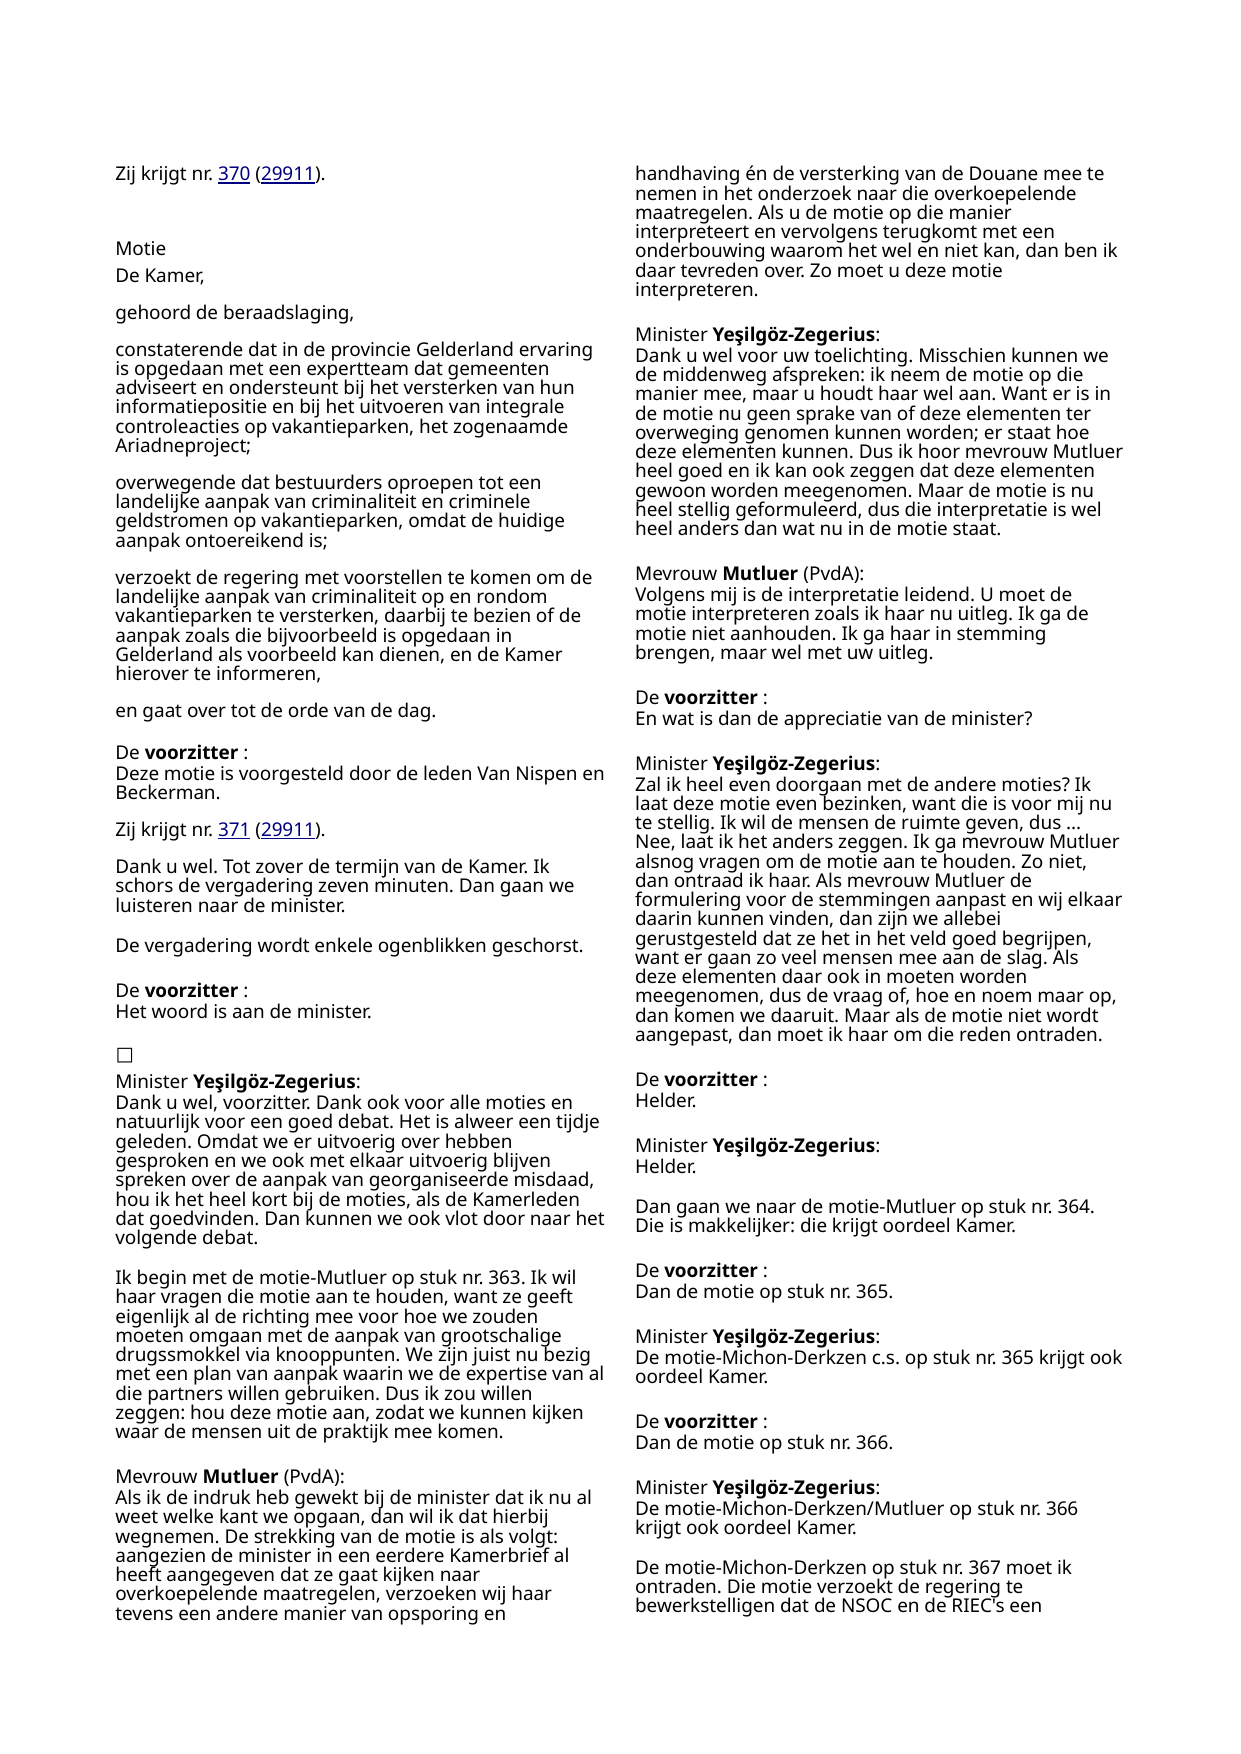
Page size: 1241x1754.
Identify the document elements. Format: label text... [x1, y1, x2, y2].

text Als ik de indruk heb gewekt bij de minister dat ik nu al weet welke kant we opgaan, dan wil ik dat hierbij wegnemen. De strekking van de motie is als volgt: aangezien de minister in een eerdere Kamerbrief al heeft aangegeven dat ze gaat kijken naar overkoepelende maatregelen, verzoeken wij haar tevens een andere manier van opsporing en [115, 1489, 605, 1624]
text Minister Yeşilgöz-Zegerius: [635, 1323, 1125, 1349]
text Dank u wel. Tot zover de termijn van de Kamer. Ik schors de vergadering zeven minuten. Dan gaan we luisteren naar de minister. [115, 858, 605, 916]
text Minister Yeşilgöz-Zegerius: [635, 321, 1125, 347]
text Mevrouw Mutluer (PvdA): [635, 560, 1125, 586]
text En wat is dan de appreciatie van de minister? [635, 710, 1125, 729]
text De voorzitter : [115, 739, 605, 765]
text De motie-Michon-Derkzen op stuk nr. 367 moet ik ontraden. Die motie verzoekt de regering te bewerkstelligen dat de NSOC en de RIEC's een [635, 1559, 1125, 1617]
text verzoekt de regering met voorstellen te komen om de landelijke aanpak van criminaliteit op en rondom vakantieparken te versterken, daarbij te bezien of de aanpak zoals die bijvoorbeeld is opgedaan in Gelderland als voorbeeld kan dienen, en de Kamer hierover te informeren, [115, 569, 605, 684]
text Helder. [635, 1158, 1125, 1177]
text Ik begin met de motie-Mutluer op stuk nr. 363. Ik wil haar vragen die motie aan te houden, want ze geeft eigenlijk al de richting mee voor hoe we zouden moeten omgaan met de aanpak van grootschalige drugssmokkel via knooppunten. We zijn juist nu bezig met een plan van aanpak waarin we de expertise van al die partners willen gebruiken. Dus ik zou willen zeggen: hou deze motie aan, zodat we kunnen kijken waar de mensen uit de praktijk mee komen. [115, 1269, 605, 1442]
text Minister Yeşilgöz-Zegerius: [635, 1474, 1125, 1499]
text Mevrouw Mutluer (PvdA): [115, 1463, 605, 1489]
text Zij krijgt nr. 370 (29911). [115, 165, 605, 184]
text Het woord is aan de minister. [115, 1003, 605, 1022]
text De voorzitter : [635, 684, 1125, 710]
text De voorzitter : [635, 1408, 1125, 1434]
text Dank u wel voor uw toelichting. Misschien kunnen we de middenweg afspreken: ik neem de motie op die manier mee, maar u houdt haar wel aan. Want er is in de motie nu geen sprake van of deze elementen ter overweging genomen kunnen worden; er staat hoe deze elementen kunnen. Dus ik hoor mevrouw Mutluer heel goed en ik kan ook zeggen dat deze elementen gewoon worden meegenomen. Maar de motie is nu heel stellig geformuleerd, dus die interpretatie is wel heel anders dan wat nu in de motie staat. [635, 347, 1125, 539]
text Dan de motie op stuk nr. 366. [635, 1434, 1125, 1453]
text Zal ik heel even doorgaan met de andere moties? Ik laat deze motie even bezinken, want die is voor mij nu te stellig. Ik wil de mensen de ruimte geven, dus ... Nee, laat ik het anders zeggen. Ik ga mevrouw Mutluer alsnog vragen om de motie aan te houden. Zo niet, dan ontraad ik haar. Als mevrouw Mutluer de formulering voor de stemmingen aanpast en wij elkaar daarin kunnen vinden, dan zijn we allebei gerustgesteld dat ze het in het veld goed begrijpen, want er gaan zo veel mensen mee aan de slag. Als deze elementen daar ook in moeten worden meegenomen, dus de vraag of, hoe en noem maar op, dan komen we daaruit. Maar als de motie niet wordt aangepast, dan moet ik haar om die reden ontraden. [635, 776, 1125, 1045]
text Volgens mij is de interpretatie leidend. U moet de motie interpreteren zoals ik haar nu uitleg. Ik ga de motie niet aanhouden. Ik ga haar in stemming brengen, maar wel met uw uitleg. [635, 586, 1125, 663]
text overwegende dat bestuurders oproepen tot een landelijke aanpak van criminaliteit en criminele geldstromen op vakantieparken, omdat de huidige aanpak ontoereikend is; [115, 474, 605, 551]
text Helder. [635, 1092, 1125, 1111]
text gehoord de beraadslaging, [115, 304, 605, 323]
text De vergadering wordt enkele ogenblikken geschorst. [115, 937, 605, 956]
text Minister Yeşilgöz-Zegerius: [115, 1068, 605, 1094]
text Minister Yeşilgöz-Zegerius: [635, 1132, 1125, 1158]
text constaterende dat in de provincie Gelderland ervaring is opgedaan met een expertteam dat gemeenten adviseert en ondersteunt bij het versterken van hun informatiepositie en bij het uitvoeren van integrale controleacties op vakantieparken, het zogenaamde Ariadneproject; [115, 341, 605, 456]
text Motie [115, 235, 605, 261]
text en gaat over tot de orde van de dag. [115, 702, 605, 721]
text Dank u wel, voorzitter. Dank ook voor alle moties en natuurlijk voor een goed debat. Het is alweer een tijdje geleden. Omdat we er uitvoerig over hebben gesproken en we ook met elkaar uitvoerig blijven spreken over de aanpak van georganiseerde misdaad, hou ik het heel kort bij de moties, als de Kamerleden dat goedvinden. Dan kunnen we ook vlot door naar het volgende debat. [115, 1094, 605, 1248]
text De voorzitter : [635, 1257, 1125, 1283]
text handhaving én de versterking van de Douane mee te nemen in het onderzoek naar die overkoepelende maatregelen. Als u de motie op die manier interpreteert en vervolgens terugkomt met een onderbouwing waarom het wel en niet kan, dan ben ik daar tevreden over. Zo moet u deze motie interpreteren. [635, 165, 1125, 300]
text De motie-Michon-Derkzen/Mutluer op stuk nr. 366 krijgt ook oordeel Kamer. [635, 1499, 1125, 1538]
text ⬜ [115, 1043, 605, 1068]
text De Kamer, [115, 267, 605, 286]
text Zij krijgt nr. 371 (29911). [115, 821, 605, 840]
text Deze motie is voorgesteld door de leden Van Nispen en Beckerman. [115, 765, 605, 803]
text Dan de motie op stuk nr. 365. [635, 1283, 1125, 1302]
text De motie-Michon-Derkzen c.s. op stuk nr. 365 krijgt ook oordeel Kamer. [635, 1349, 1125, 1387]
text De voorzitter : [635, 1066, 1125, 1092]
text Minister Yeşilgöz-Zegerius: [635, 750, 1125, 776]
text De voorzitter : [115, 977, 605, 1003]
text Dan gaan we naar de motie-Mutluer op stuk nr. 364. Die is makkelijker: die krijgt oordeel Kamer. [635, 1198, 1125, 1236]
